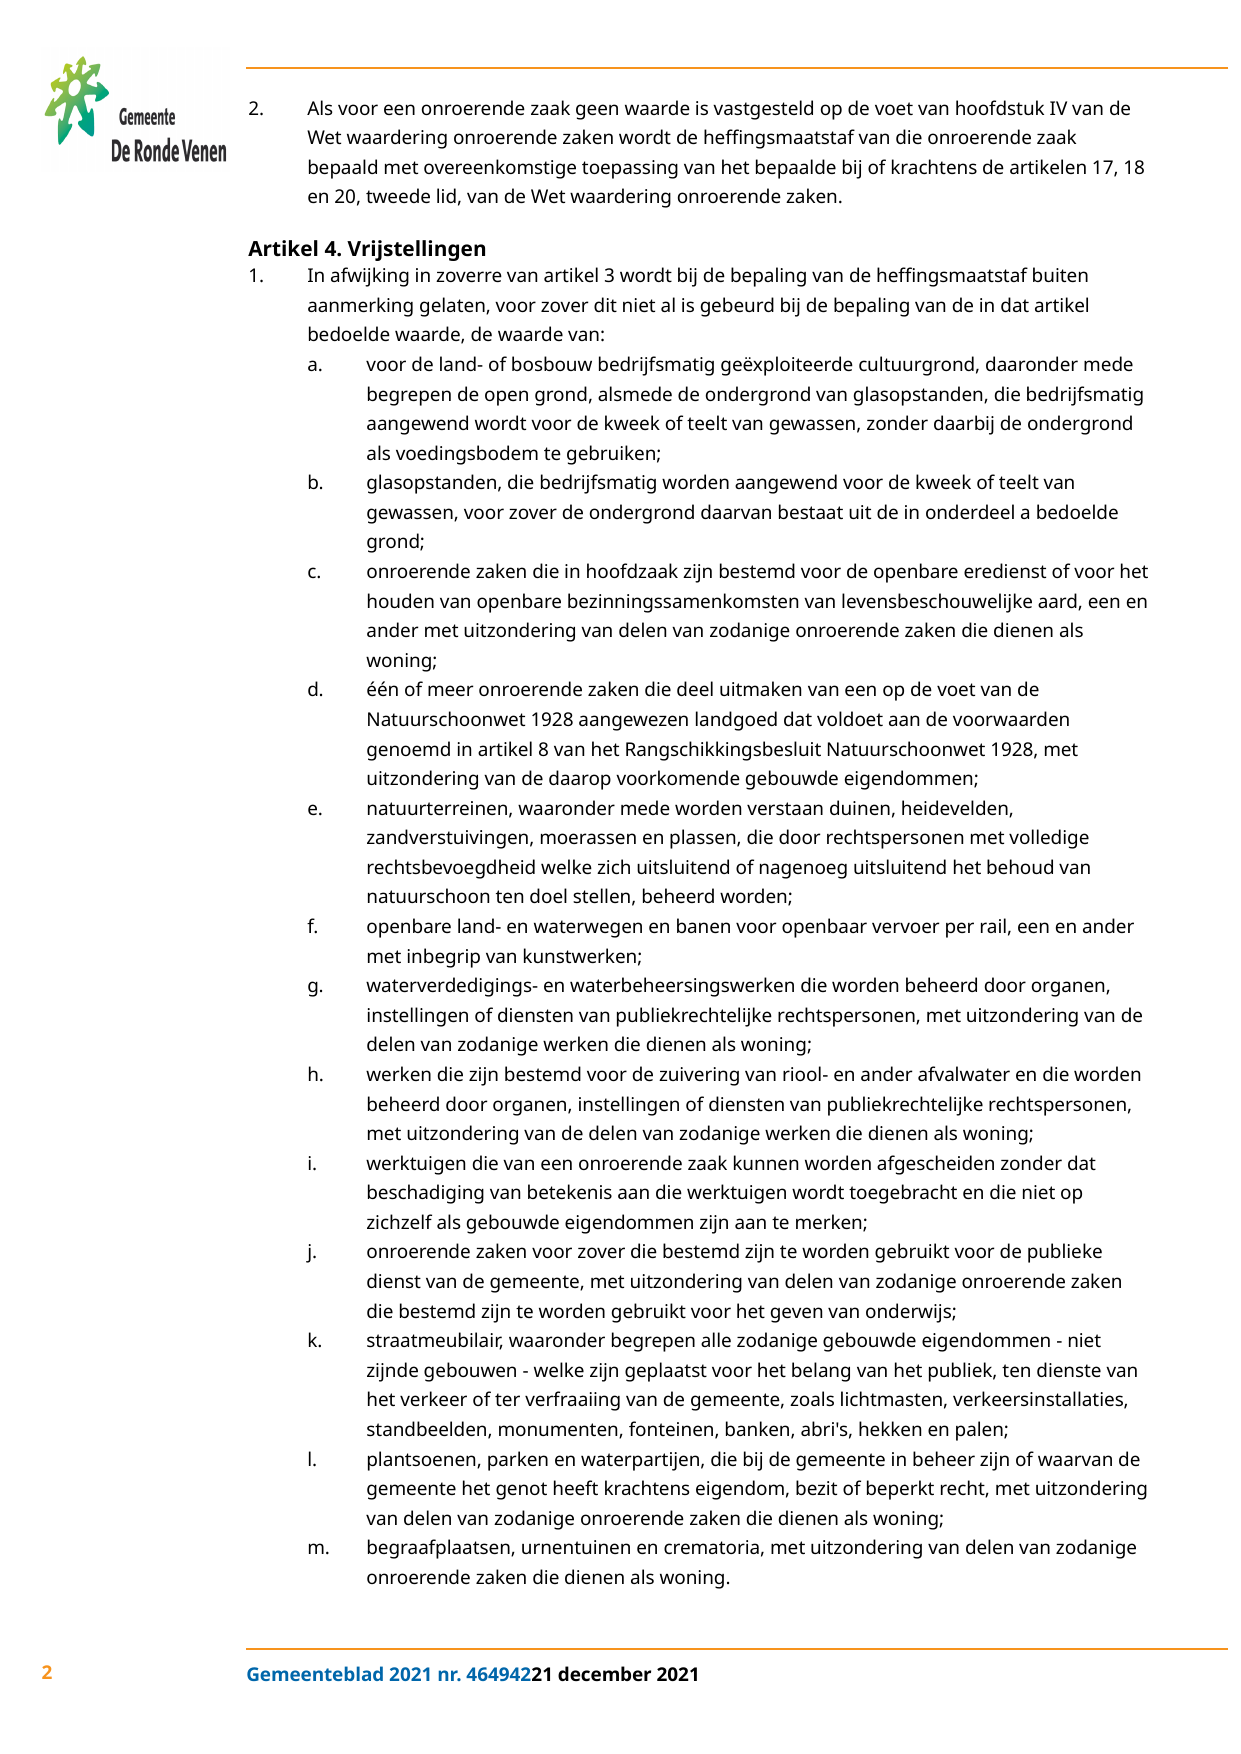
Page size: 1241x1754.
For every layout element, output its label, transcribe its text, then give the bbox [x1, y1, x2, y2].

list werktuigen die van een onroerende zaak kunnen worden afgescheiden zonder dat beschadiging van betekenis aan die werktuigen wordt toegebracht en die niet op zichzelf als gebouwde eigendommen zijn aan te merken; [307, 1150, 1152, 1235]
list plantsoenen, parken en waterpartijen, die bij de gemeente in beheer zijn of waarvan de gemeente het genot heeft krachtens eigendom, bezit of beperkt recht, met uitzondering van delen van zodanige onroerende zaken die dienen als woning; [307, 1446, 1152, 1531]
list natuurterreinen, waaronder mede worden verstaan duinen, heidevelden, zandverstuivingen, moerassen en plassen, die door rechtspersonen met volledige rechtsbevoegdheid welke zich uitsluitend of nagenoeg uitsluitend het behoud van natuurschoon ten doel stellen, beheerd worden; [307, 795, 1152, 909]
text Artikel 4. Vrijstellingen [248, 234, 1152, 262]
list waterverdedigings- en waterbeheersingswerken die worden beheerd door organen, instellingen of diensten van publiekrechtelijke rechtspersonen, met uitzondering van de delen van zodanige werken die dienen als woning; [307, 972, 1152, 1057]
list straatmeubilair, waaronder begrepen alle zodanige gebouwde eigendommen - niet zijnde gebouwen - welke zijn geplaatst voor het belang van het publiek, ten dienste van het verkeer of ter verfraaiing van de gemeente, zoals lichtmasten, verkeersinstallaties, standbeelden, monumenten, fonteinen, banken, abri's, hekken en palen; [307, 1327, 1152, 1442]
list begraafplaatsen, urnentuinen en crematoria, met uitzondering van delen van zodanige onroerende zaken die dienen als woning. [307, 1534, 1152, 1590]
list werken die zijn bestemd voor de zuivering van riool- en ander afvalwater en die worden beheerd door organen, instellingen of diensten van publiekrechtelijke rechtspersonen, met uitzondering van de delen van zodanige werken die dienen als woning; [307, 1061, 1152, 1146]
list In afwijking in zoverre van artikel 3 wordt bij de bepaling van de heffingsmaatstaf buiten aanmerking gelaten, voor zover dit niet al is gebeurd bij de bepaling van de in dat artikel bedoelde waarde, de waarde van: [248, 262, 1152, 347]
list openbare land- en waterwegen en banen voor openbaar vervoer per rail, een en ander met inbegrip van kunstwerken; [307, 913, 1152, 968]
list onroerende zaken die in hoofdzaak zijn bestemd voor de openbare eredienst of voor het houden van openbare bezinningssamenkomsten van levensbeschouwelijke aard, een en ander met uitzondering van delen van zodanige onroerende zaken die dienen als woning; [307, 558, 1152, 673]
list glasopstanden, die bedrijfsmatig worden aangewend voor de kweek of teelt van gewassen, voor zover de ondergrond daarvan bestaat uit de in onderdeel a bedoelde grond; [307, 469, 1152, 554]
picture [41, 47, 231, 172]
list één of meer onroerende zaken die deel uitmaken van een op de voet van de Natuurschoonwet 1928 aangewezen landgoed dat voldoet aan de voorwaarden genoemd in artikel 8 van het Rangschikkingsbesluit Natuurschoonwet 1928, met uitzondering van de daarop voorkomende gebouwde eigendommen; [307, 677, 1152, 791]
list voor de land- of bosbouw bedrijfsmatig geëxploiteerde cultuurgrond, daaronder mede begrepen de open grond, alsmede de ondergrond van glasopstanden, die bedrijfsmatig aangewend wordt voor de kweek of teelt van gewassen, zonder daarbij de ondergrond als voedingsbodem te gebruiken; [307, 351, 1152, 466]
list onroerende zaken voor zover die bestemd zijn te worden gebruikt voor de publieke dienst van de gemeente, met uitzondering van delen van zodanige onroerende zaken die bestemd zijn te worden gebruikt voor het geven van onderwijs; [307, 1239, 1152, 1323]
list Als voor een onroerende zaak geen waarde is vastgesteld op de voet van hoofdstuk IV van de Wet waardering onroerende zaken wordt de heffingsmaatstaf van die onroerende zaak bepaald met overeenkomstige toepassing van het bepaalde bij of krachtens de artikelen 17, 18 en 20, tweede lid, van de Wet waardering onroerende zaken. [248, 95, 1152, 209]
